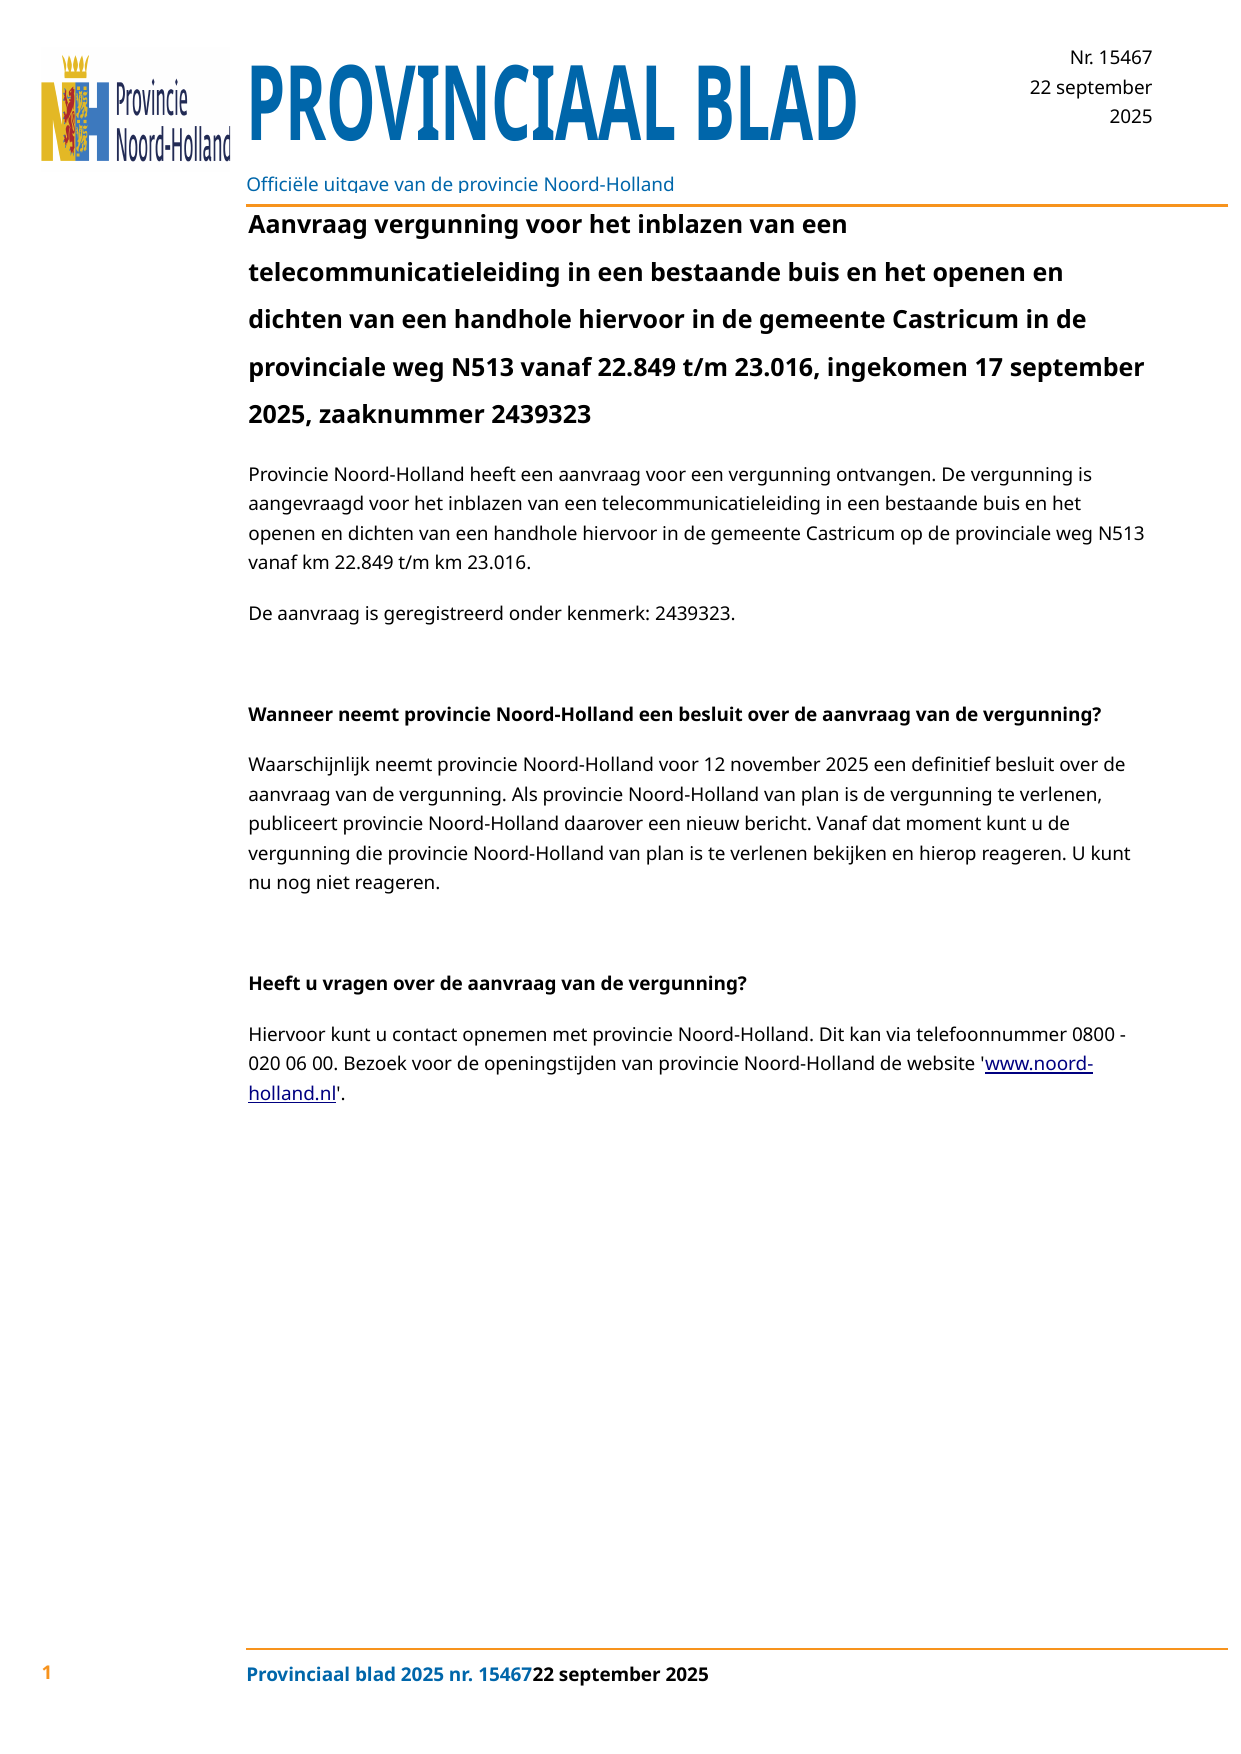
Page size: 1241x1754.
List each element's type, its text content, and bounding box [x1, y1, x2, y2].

picture [41, 47, 231, 172]
text Hiervoor kunt u contact opnemen met provincie Noord-Holland. Dit kan via telefoonnummer 0800 - 020 06 00. Bezoek voor de openingstijden van provincie Noord-Holland de website 'www.noord-holland.nl'. [248, 1021, 1152, 1106]
text Provincie Noord-Holland heeft een aanvraag voor een vergunning ontvangen. De vergunning is aangevraagd voor het inblazen van een telecommunicatieleiding in een bestaande buis en het openen en dichten van een handhole hiervoor in de gemeente Castricum op de provinciale weg N513 vanaf km 22.849 t/m km 23.016. [248, 461, 1152, 575]
text Wanneer neemt provincie Noord-Holland een besluit over de aanvraag van de vergunning? [248, 701, 1152, 726]
text Waarschijnlijk neemt provincie Noord-Holland voor 12 november 2025 een definitief besluit over de aanvraag van de vergunning. Als provincie Noord-Holland van plan is de vergunning te verlenen, publiceert provincie Noord-Holland daarover een nieuw bericht. Vanaf dat moment kunt u de vergunning die provincie Noord-Holland van plan is te verlenen bekijken en hierop reageren. U kunt nu nog niet reageren. [248, 751, 1152, 895]
text De aanvraag is geregistreerd onder kenmerk: 2439323. [248, 600, 1152, 626]
text Heeft u vragen over de aanvraag van de vergunning? [248, 970, 1152, 996]
text Aanvraag vergunning voor het inblazen van een telecommunicatieleiding in een bestaande buis en het openen en dichten van een handhole hiervoor in de gemeente Castricum in de provinciale weg N513 vanaf 22.849 t/m 23.016, ingekomen 17 september 2025, zaaknummer 2439323 [248, 207, 1152, 431]
